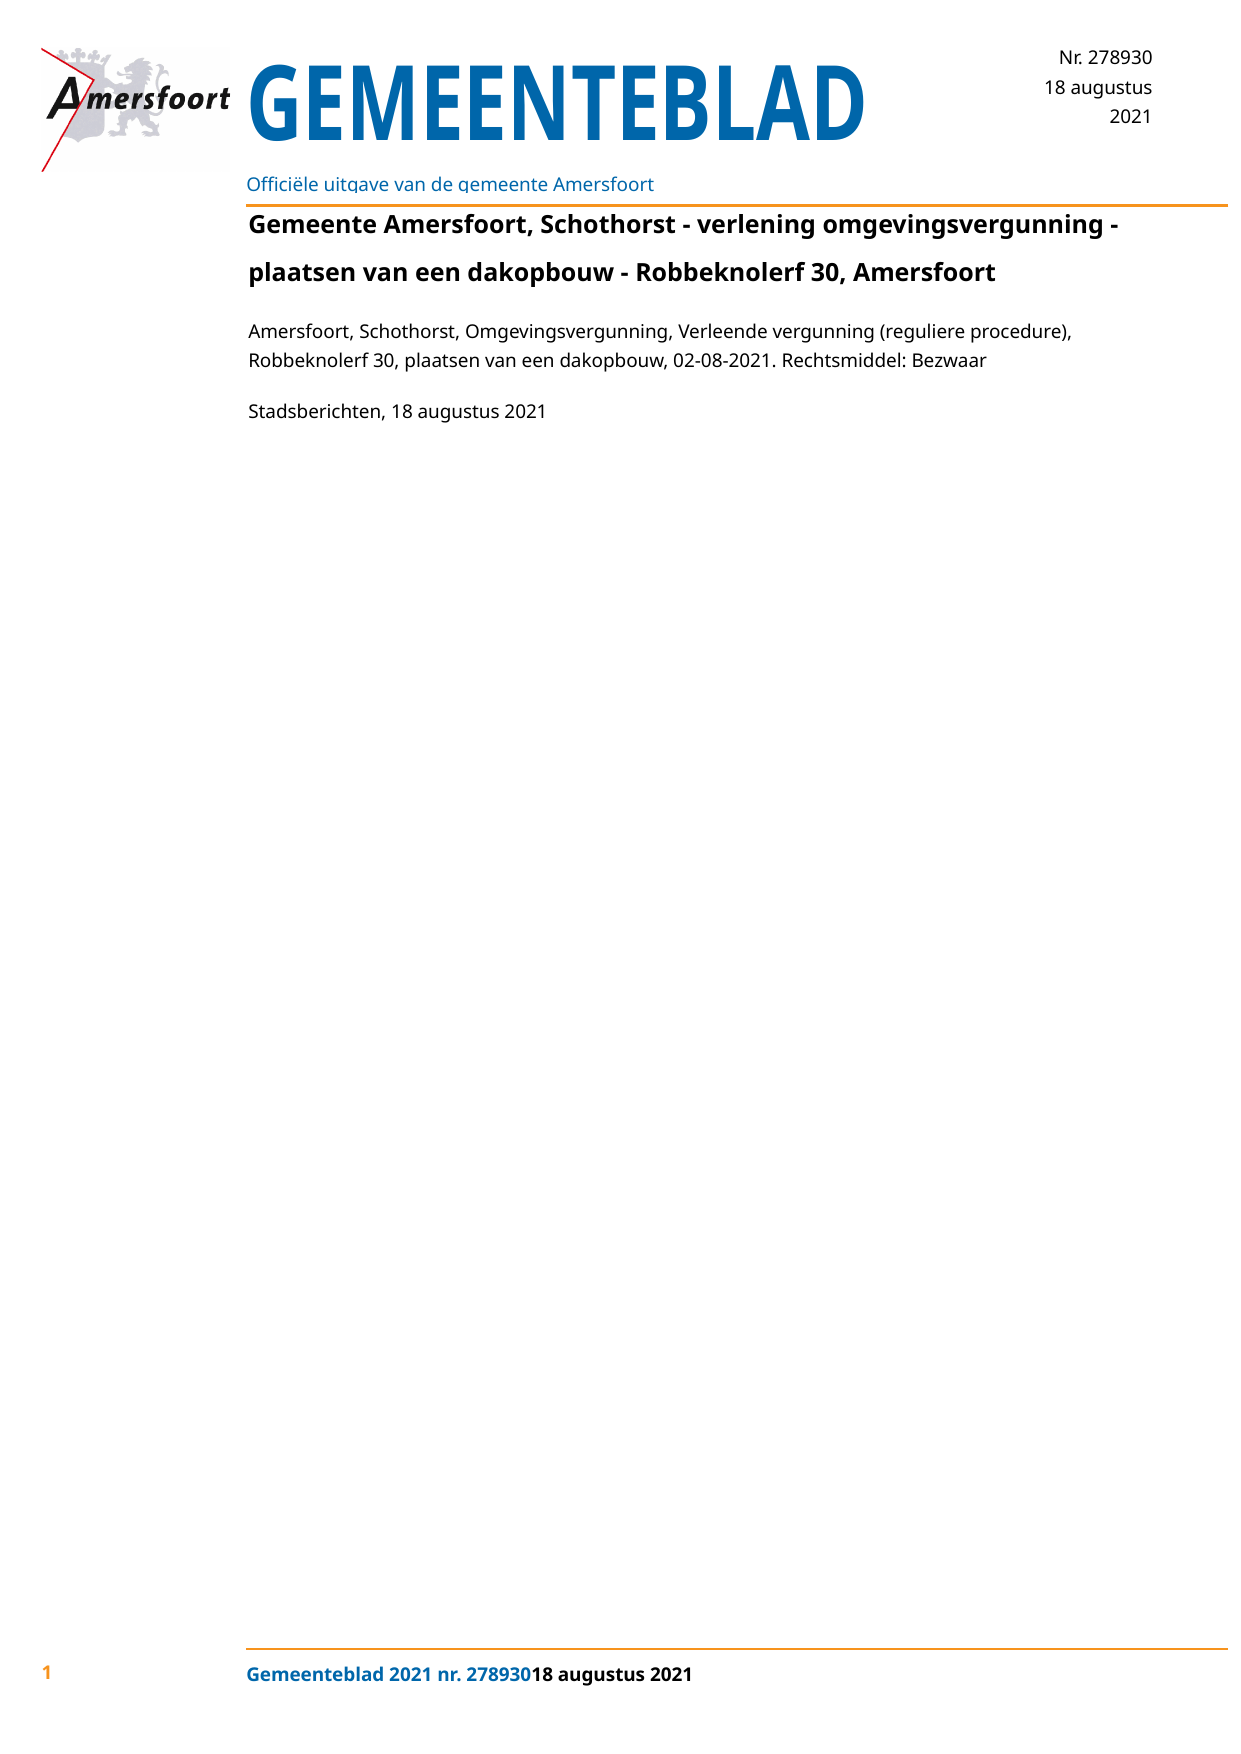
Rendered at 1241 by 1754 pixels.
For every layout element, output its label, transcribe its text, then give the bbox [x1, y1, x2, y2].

text Stadsberichten, 18 augustus 2021 [248, 398, 1152, 424]
text Amersfoort, Schothorst, Omgevingsvergunning, Verleende vergunning (reguliere procedure), Robbeknolerf 30, plaatsen van een dakopbouw, 02-08-2021. Rechtsmiddel: Bezwaar [248, 318, 1152, 373]
picture [41, 47, 231, 172]
text Gemeente Amersfoort, Schothorst - verlening omgevingsvergunning - plaatsen van een dakopbouw - Robbeknolerf 30, Amersfoort [248, 207, 1152, 288]
